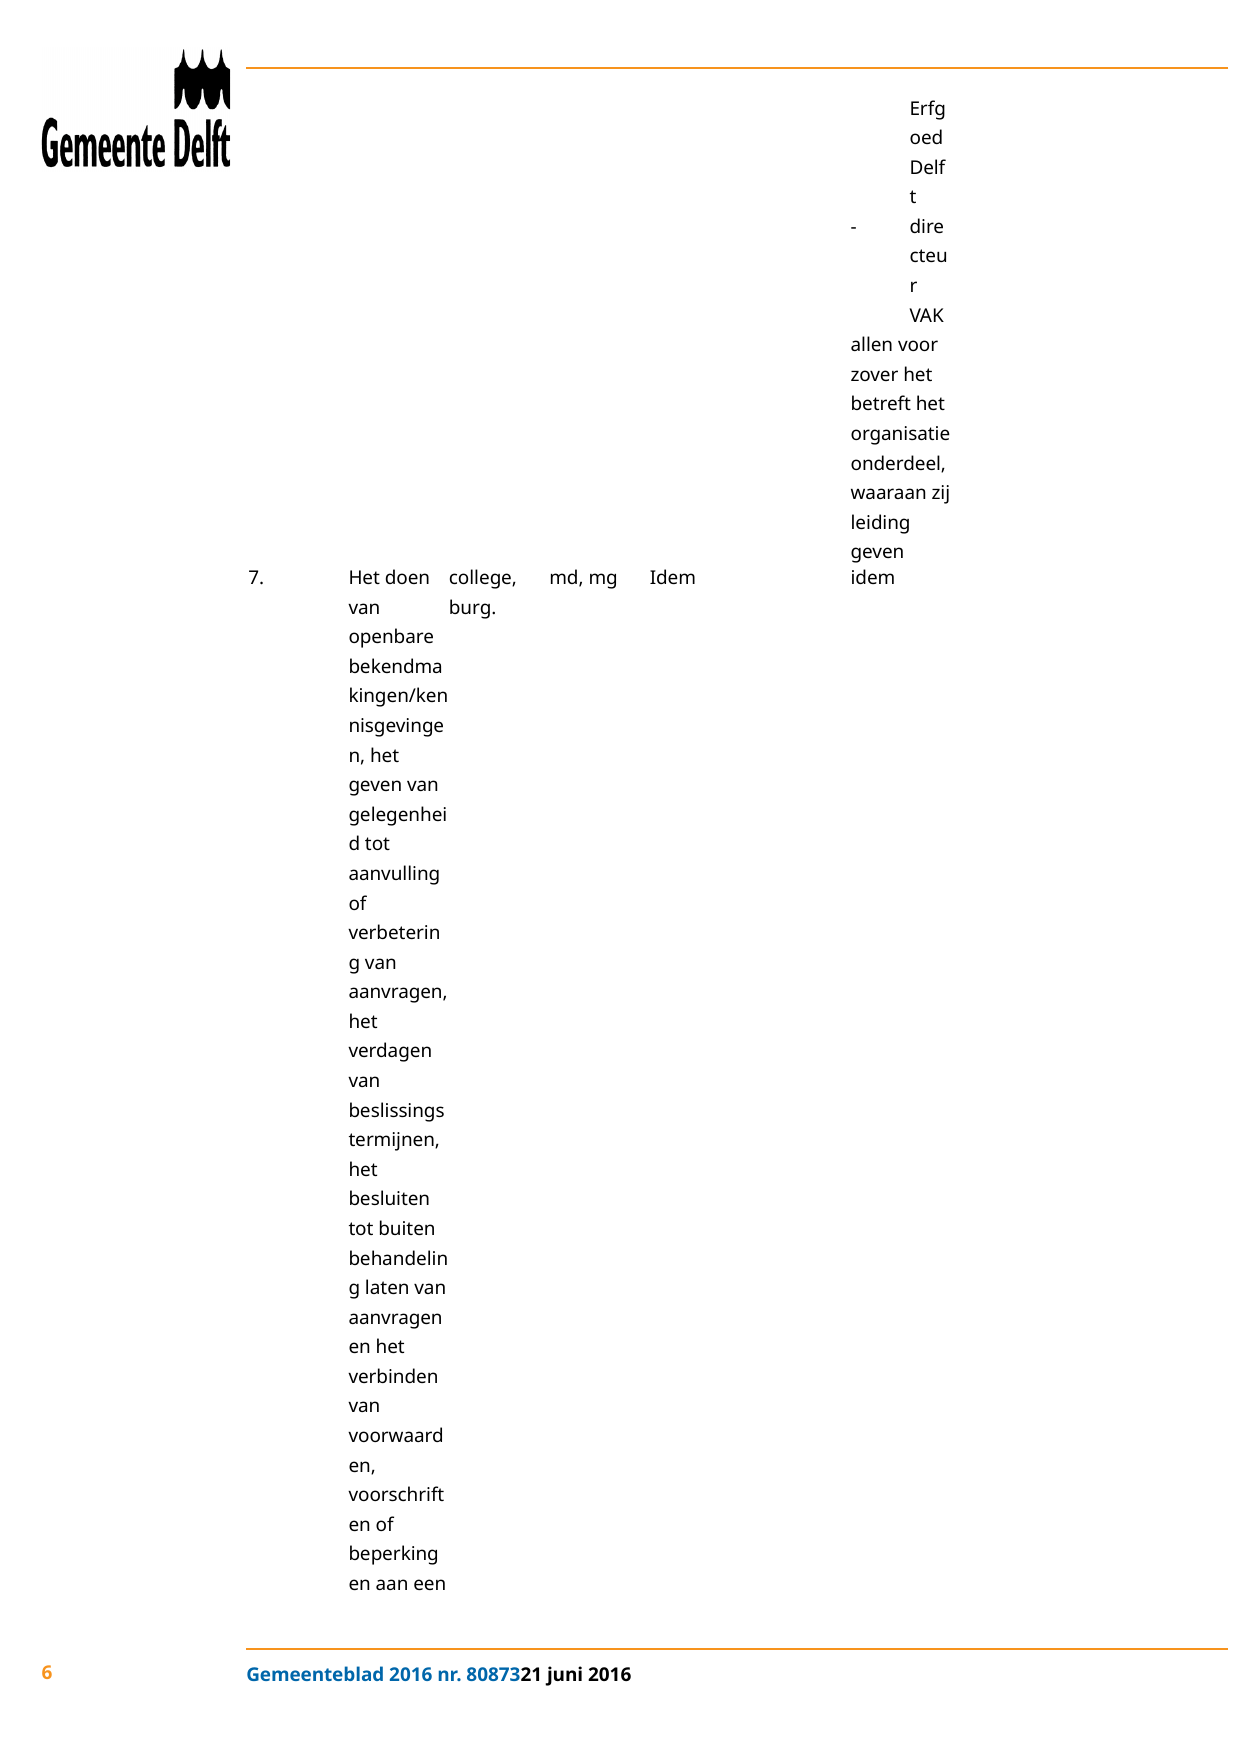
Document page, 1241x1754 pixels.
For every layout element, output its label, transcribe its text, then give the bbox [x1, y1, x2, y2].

table_cell [650, 95, 750, 564]
table_cell [549, 95, 649, 564]
table_cell [248, 564, 348, 1596]
picture [41, 47, 231, 172]
table_cell college, burg. [449, 564, 549, 1596]
table_cell [750, 95, 850, 564]
table_cell [750, 564, 850, 1596]
table_cell [248, 95, 348, 564]
table_cell [348, 95, 449, 564]
table_cell Erfgoed Delft directeur VAK allen voor zover het betreft het organisatieonderdeel, waaraan zij leiding geven [850, 95, 951, 564]
table_cell [449, 95, 549, 564]
table_cell Het doen van openbare bekendmakingen/kennisgevingen, het geven van gelegenheid tot aanvulling of verbetering van aanvragen, het verdagen van beslissingstermijnen, het besluiten tot buiten behandeling laten van aanvragen en het verbinden van voorwaarden, voorschriften of beperkingen aan een [348, 564, 449, 1596]
table_cell Idem [650, 564, 750, 1596]
table_cell md, mg [549, 564, 649, 1596]
table_cell idem [850, 564, 951, 1596]
